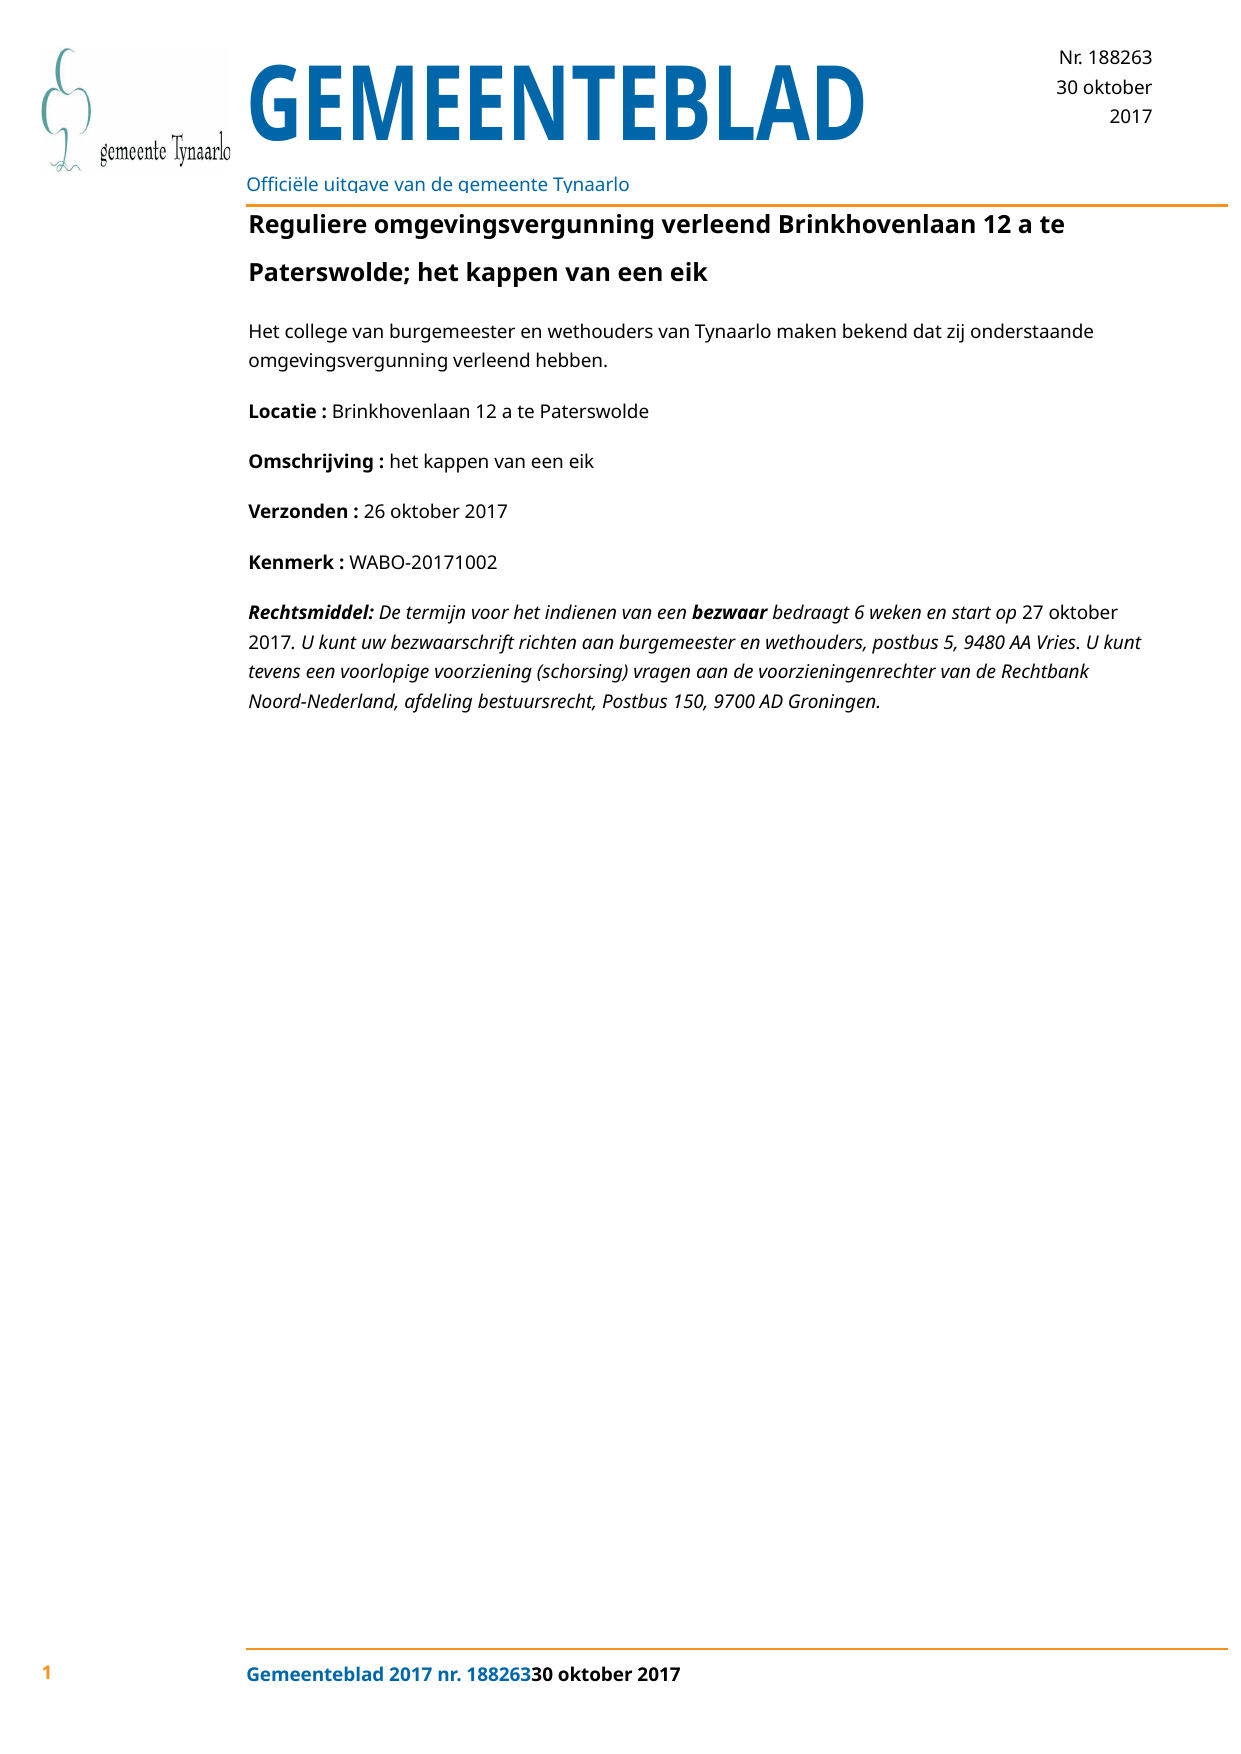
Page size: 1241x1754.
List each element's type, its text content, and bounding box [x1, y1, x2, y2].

picture [41, 47, 231, 172]
text Reguliere omgevingsvergunning verleend Brinkhovenlaan 12 a te Paterswolde; het kappen van een eik [248, 207, 1152, 288]
text Locatie : Brinkhovenlaan 12 a te Paterswolde [248, 398, 1152, 424]
text Het college van burgemeester en wethouders van Tynaarlo maken bekend dat zij onderstaande omgevingsvergunning verleend hebben. [248, 318, 1152, 373]
text Rechtsmiddel: De termijn voor het indienen van een bezwaar bedraagt 6 weken en start op 27 oktober 2017. U kunt uw bezwaarschrift richten aan burgemeester en wethouders, postbus 5, 9480 AA Vries. U kunt tevens een voorlopige voorziening (schorsing) vragen aan de voorzieningenrechter van de Rechtbank Noord-Nederland, afdeling bestuursrecht, Postbus 150, 9700 AD Groningen. [248, 599, 1152, 714]
text Omschrijving : het kappen van een eik [248, 448, 1152, 474]
text Kenmerk : WABO-20171002 [248, 549, 1152, 575]
text Verzonden : 26 oktober 2017 [248, 499, 1152, 524]
